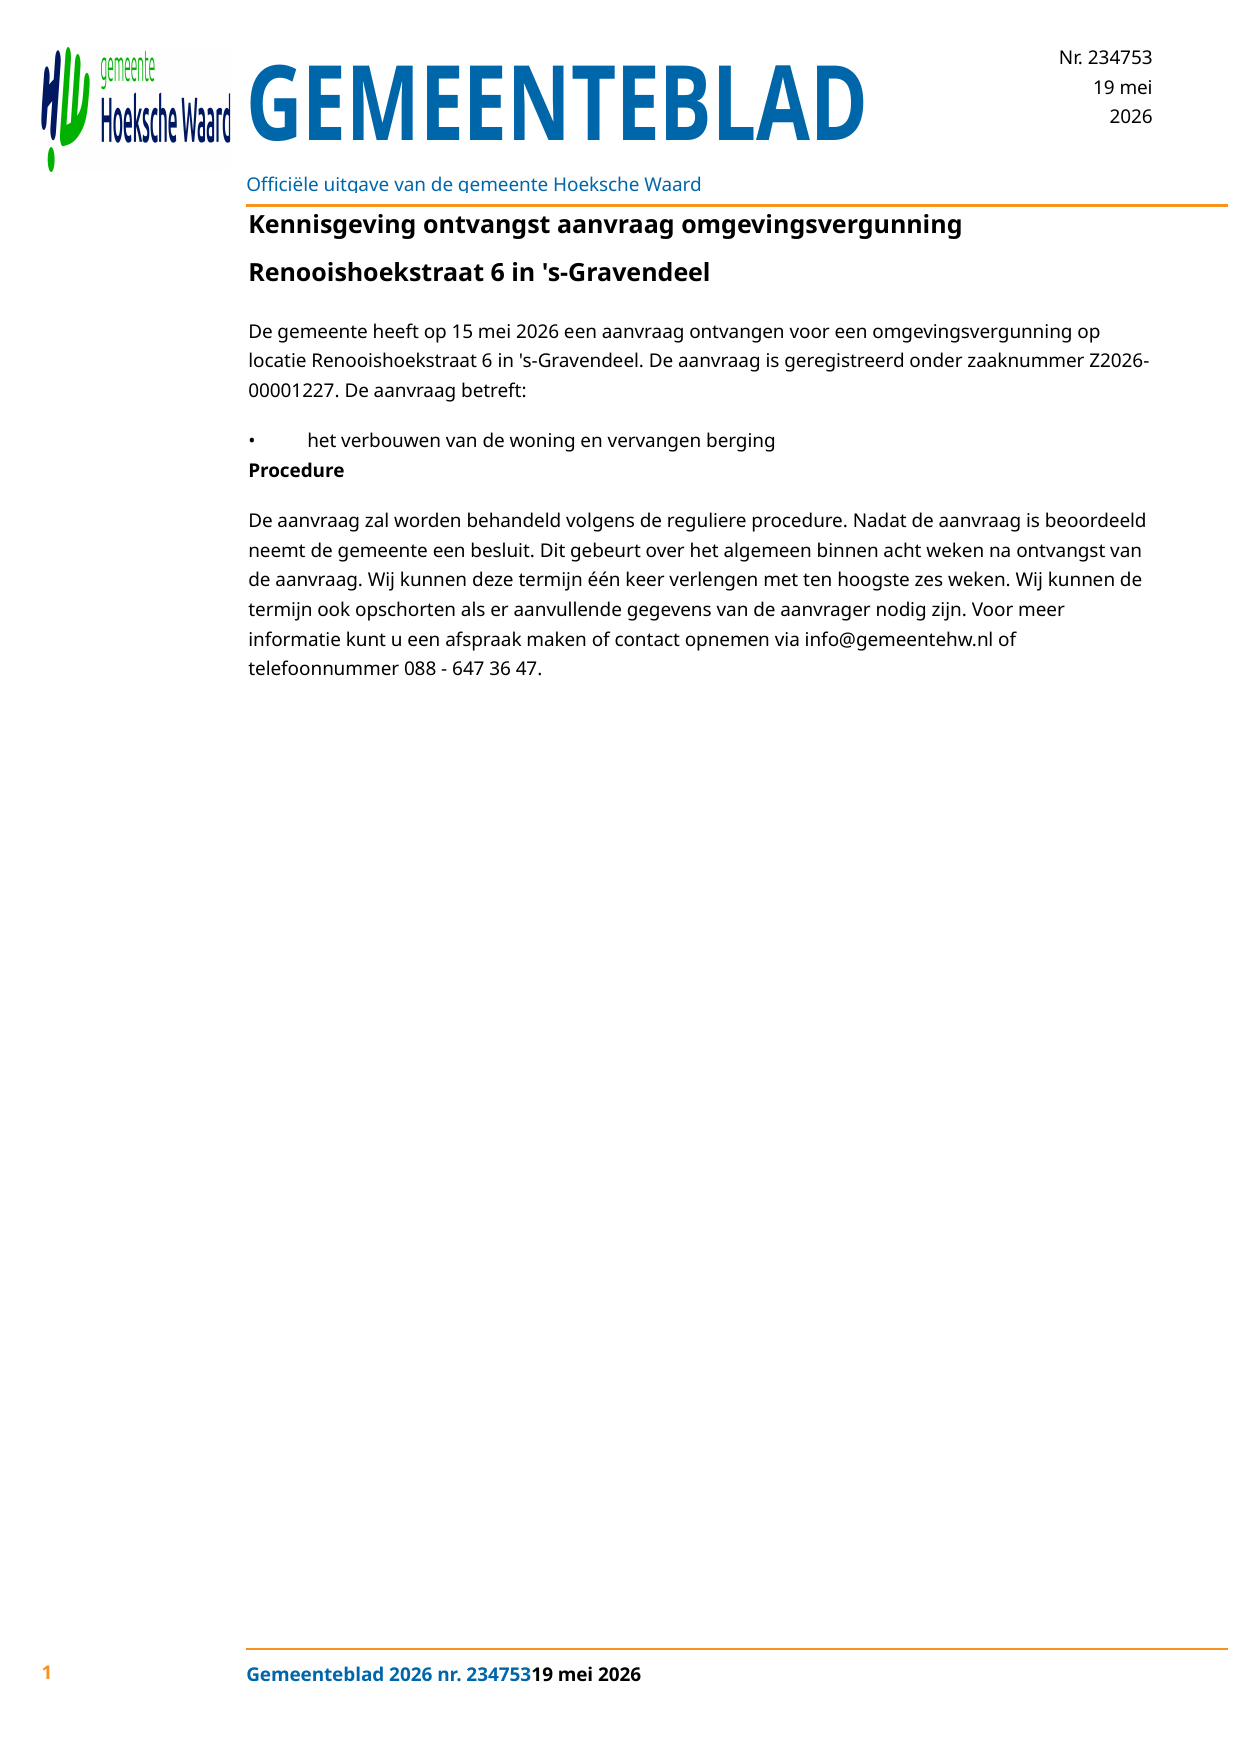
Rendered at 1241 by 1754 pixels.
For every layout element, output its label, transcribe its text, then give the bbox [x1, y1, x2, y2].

text Procedure [248, 457, 1152, 483]
text De gemeente heeft op 15 mei 2026 een aanvraag ontvangen voor een omgevingsvergunning op locatie Renooishoekstraat 6 in 's-Gravendeel. De aanvraag is geregistreerd onder zaaknummer Z2026-00001227. De aanvraag betreft: [248, 318, 1152, 403]
text De aanvraag zal worden behandeld volgens de reguliere procedure. Nadat de aanvraag is beoordeeld neemt de gemeente een besluit. Dit gebeurt over het algemeen binnen acht weken na ontvangst van de aanvraag. Wij kunnen deze termijn één keer verlengen met ten hoogste zes weken. Wij kunnen de termijn ook opschorten als er aanvullende gegevens van de aanvrager nodig zijn. Voor meer informatie kunt u een afspraak maken of contact opnemen via info@gemeentehw.nl of telefoonnummer 088 - 647 36 47. [248, 507, 1152, 681]
list het verbouwen van de woning en vervangen berging [248, 427, 1152, 453]
picture [41, 47, 231, 172]
text Kennisgeving ontvangst aanvraag omgevingsvergunning Renooishoekstraat 6 in 's-Gravendeel [248, 207, 1152, 288]
